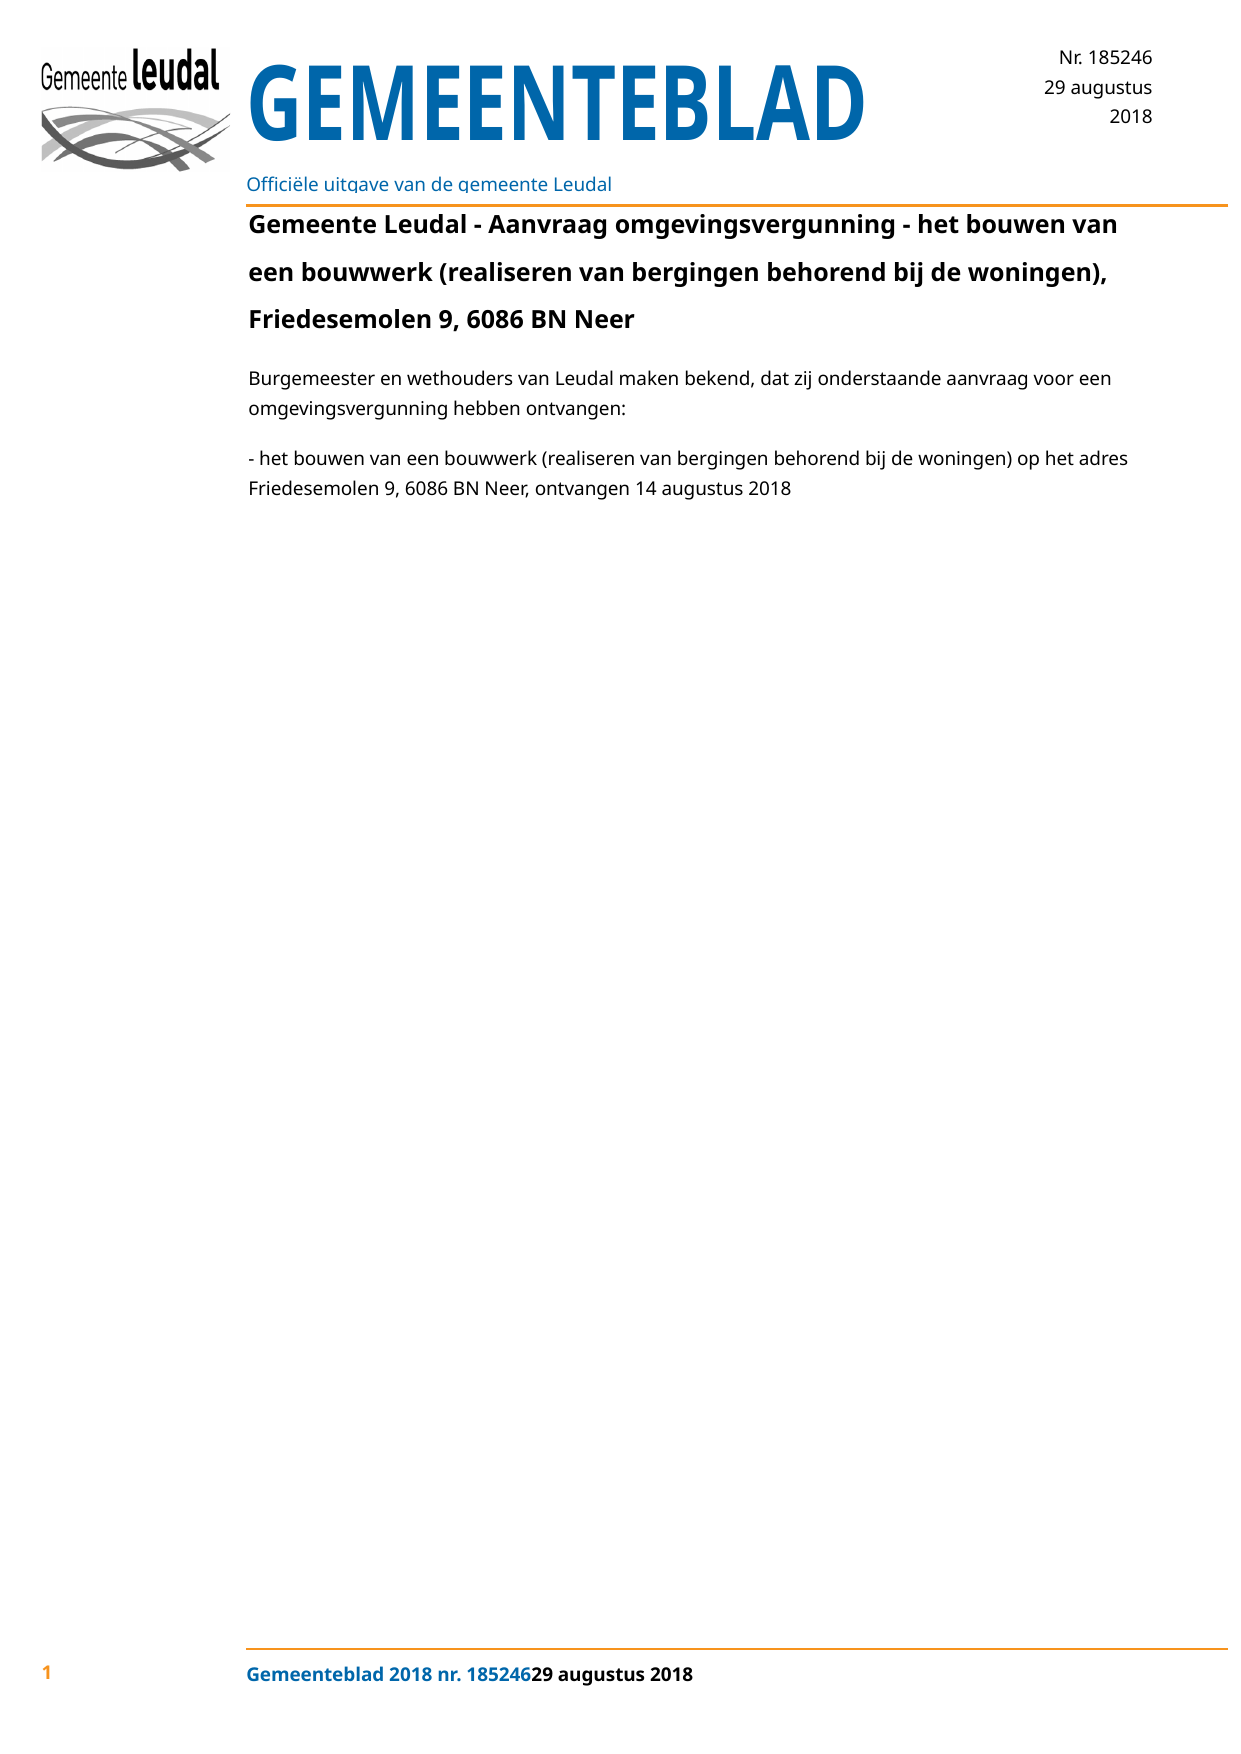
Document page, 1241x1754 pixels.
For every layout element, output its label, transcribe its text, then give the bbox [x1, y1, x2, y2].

text Burgemeester en wethouders van Leudal maken bekend, dat zij onderstaande aanvraag voor een omgevingsvergunning hebben ontvangen: [248, 366, 1152, 421]
text - het bouwen van een bouwwerk (realiseren van bergingen behorend bij de woningen) op het adres Friedesemolen 9, 6086 BN Neer, ontvangen 14 augustus 2018 [248, 446, 1152, 501]
text Gemeente Leudal - Aanvraag omgevingsvergunning - het bouwen van een bouwwerk (realiseren van bergingen behorend bij de woningen), Friedesemolen 9, 6086 BN Neer [248, 207, 1152, 336]
picture [41, 47, 231, 172]
